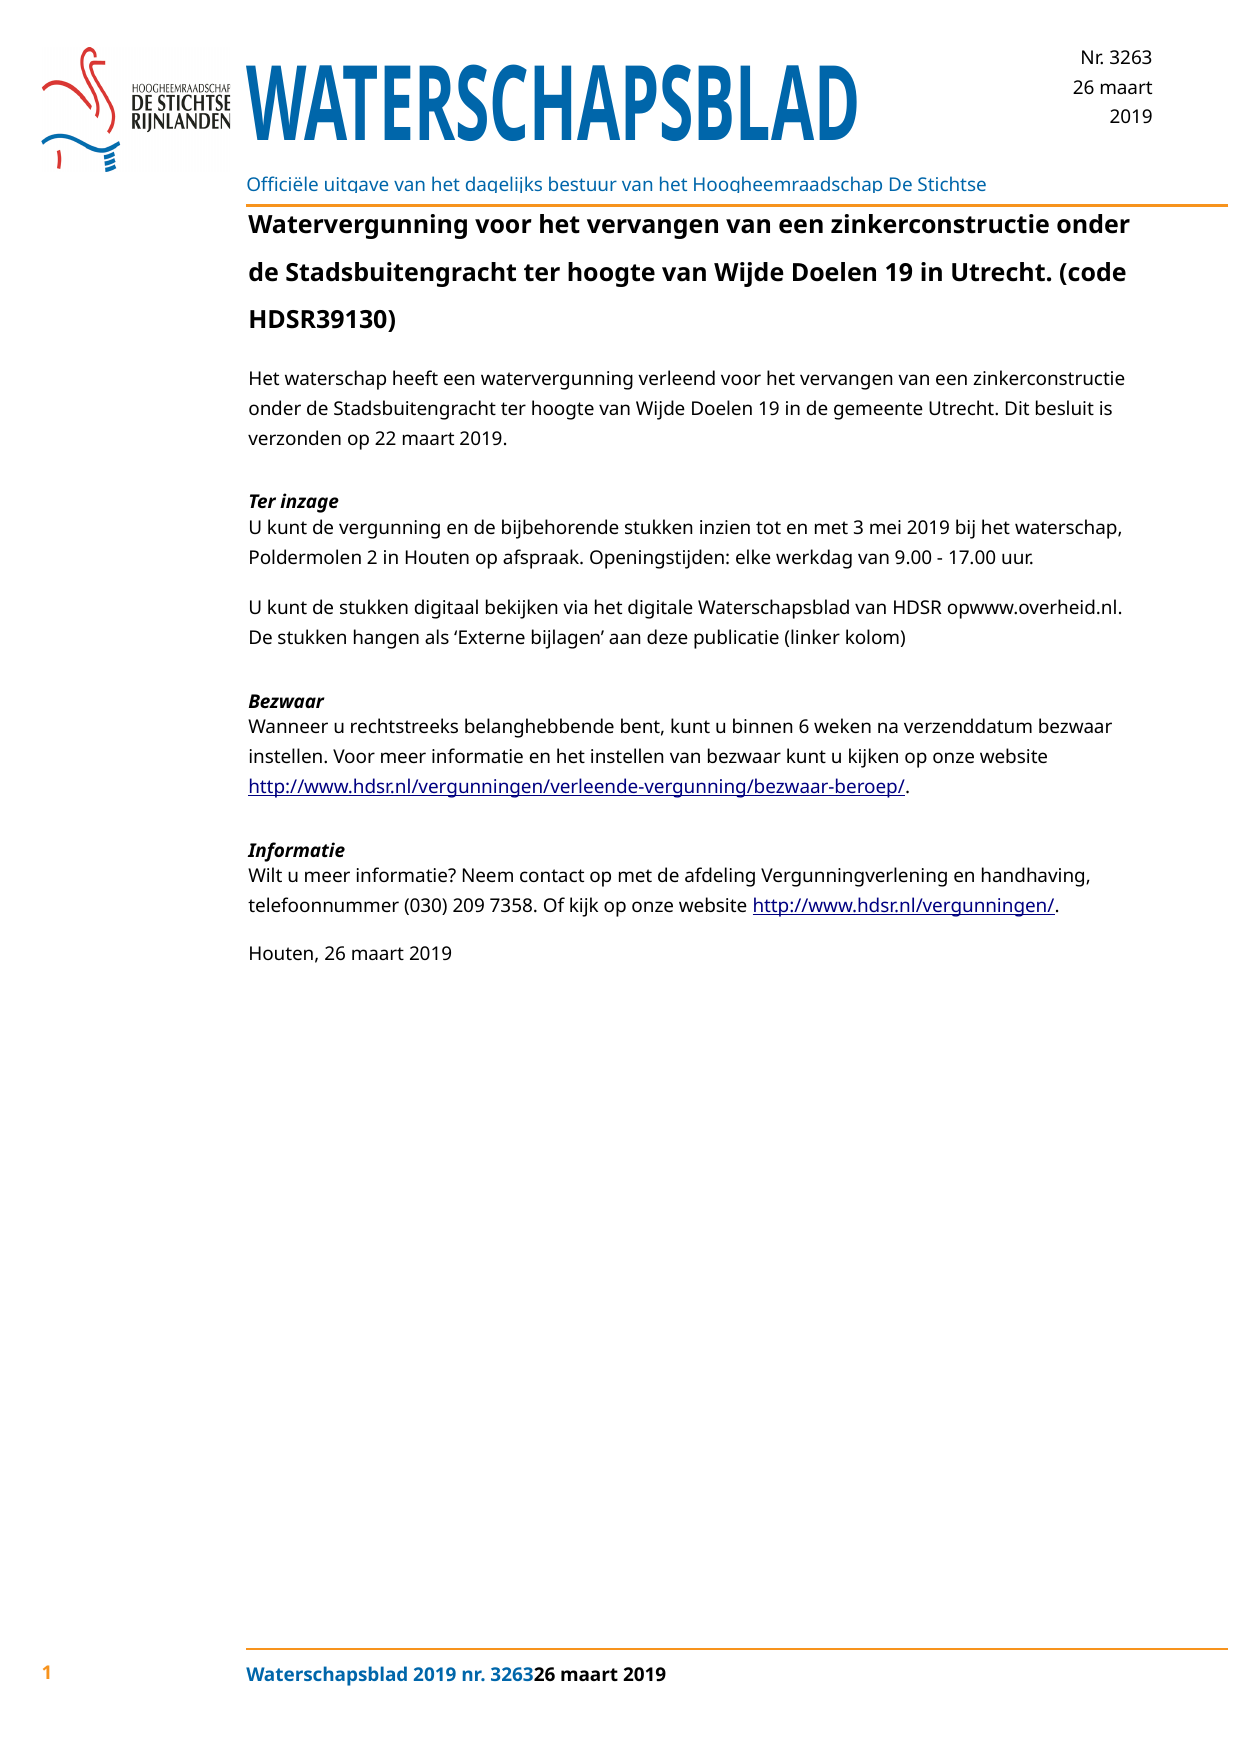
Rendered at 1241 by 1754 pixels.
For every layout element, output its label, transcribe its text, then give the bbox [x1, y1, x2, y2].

text U kunt de vergunning en de bijbehorende stukken inzien tot en met 3 mei 2019 bij het waterschap, Poldermolen 2 in Houten op afspraak. Openingstijden: elke werkdag van 9.00 - 17.00 uur. [248, 514, 1152, 570]
text Ter inzage [248, 489, 1152, 514]
text Wilt u meer informatie? Neem contact op met de afdeling Vergunningverlening en handhaving, telefoonnummer (030) 209 7358. Of kijk op onze website http://www.hdsr.nl/vergunningen/. [248, 862, 1152, 918]
text Houten, 26 maart 2019 [248, 940, 1152, 966]
text U kunt de stukken digitaal bekijken via het digitale Waterschapsblad van HDSR opwww.overheid.nl. De stukken hangen als ‘Externe bijlagen’ aan deze publicatie (linker kolom) [248, 594, 1152, 650]
text Wanneer u rechtstreeks belanghebbende bent, kunt u binnen 6 weken na verzenddatum bezwaar instellen. Voor meer informatie en het instellen van bezwaar kunt u kijken op onze website http://www.hdsr.nl/vergunningen/verleende-vergunning/bezwaar-beroep/. [248, 714, 1152, 798]
text Informatie [248, 837, 1152, 862]
text Het waterschap heeft een watervergunning verleend voor het vervangen van een zinkerconstructie onder de Stadsbuitengracht ter hoogte van Wijde Doelen 19 in de gemeente Utrecht. Dit besluit is verzonden op 22 maart 2019. [248, 366, 1152, 450]
text Bezwaar [248, 688, 1152, 714]
picture [41, 47, 231, 172]
text Watervergunning voor het vervangen van een zinkerconstructie onder de Stadsbuitengracht ter hoogte van Wijde Doelen 19 in Utrecht. (code HDSR39130) [248, 207, 1152, 336]
